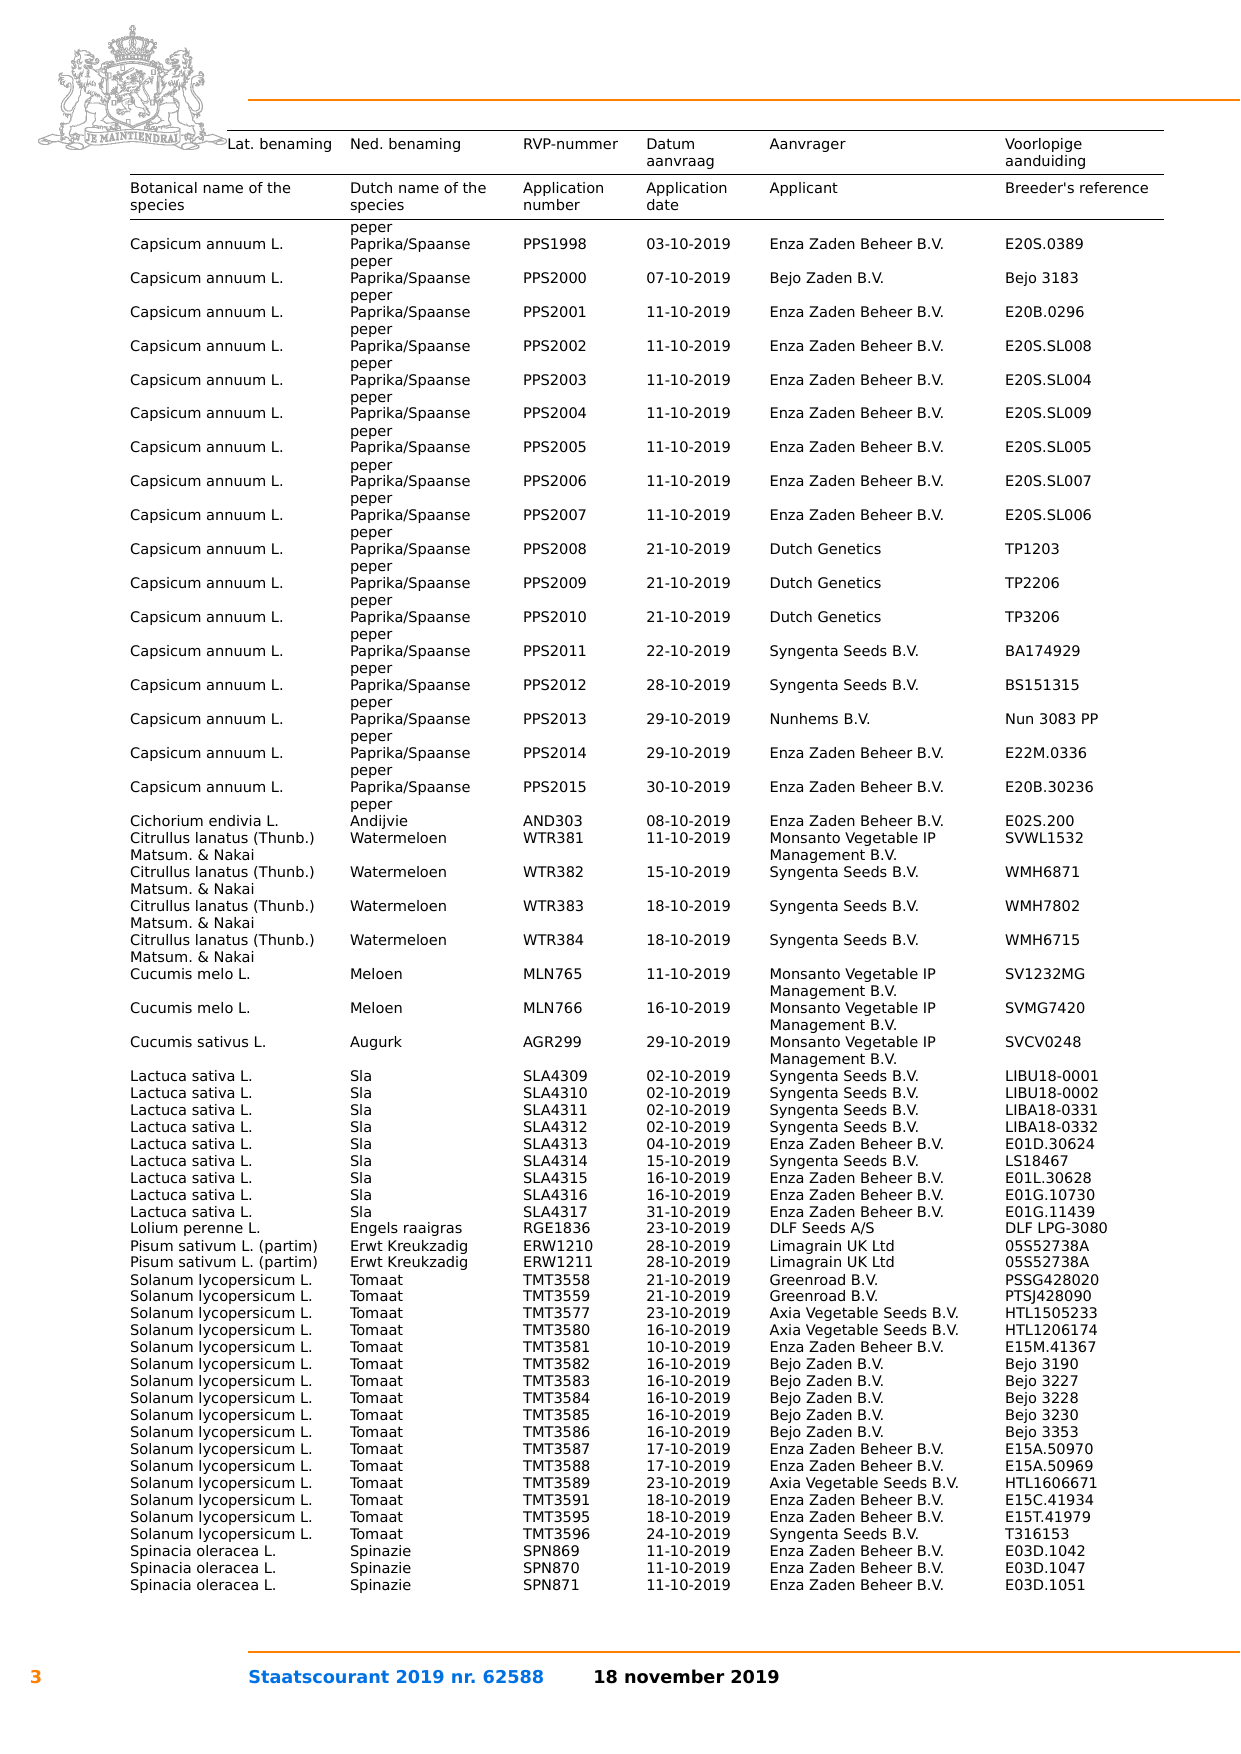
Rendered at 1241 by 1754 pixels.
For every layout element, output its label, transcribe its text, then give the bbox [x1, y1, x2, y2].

table_cell SLA4313 [517, 1136, 640, 1152]
table_cell Solanum lycopersicum L. [130, 1271, 344, 1288]
table_cell Sla [344, 1119, 517, 1136]
table_cell Limagrain UK Ltd [763, 1254, 999, 1271]
table_cell 11-10-2019 [640, 473, 763, 507]
table_cell Solanum lycopersicum L. [130, 1492, 344, 1509]
table_cell 10-10-2019 [640, 1339, 763, 1356]
table_cell 02-10-2019 [640, 1102, 763, 1118]
table_cell E01G.10730 [999, 1186, 1163, 1203]
table_cell PPS2015 [517, 779, 640, 813]
table_cell E02S.200 [999, 813, 1163, 830]
table_cell Tomaat [344, 1322, 517, 1339]
table_cell E03D.1047 [999, 1560, 1163, 1577]
table_cell Tomaat [344, 1271, 517, 1288]
table_cell Paprika/Spaanse peper [344, 643, 517, 677]
table_cell SPN869 [517, 1543, 640, 1560]
table_cell E22M.0336 [999, 745, 1163, 779]
table_cell PPS2001 [517, 304, 640, 337]
table_cell Lactuca sativa L. [130, 1170, 344, 1186]
table_cell 11-10-2019 [640, 1577, 763, 1594]
table_cell Tomaat [344, 1390, 517, 1407]
table_cell Sla [344, 1170, 517, 1186]
table_cell TMT3558 [517, 1271, 640, 1288]
table_cell Tomaat [344, 1458, 517, 1475]
table_cell Tomaat [344, 1339, 517, 1356]
table_cell TMT3580 [517, 1322, 640, 1339]
table_cell Engels raaigras [344, 1220, 517, 1237]
table_cell PPS2011 [517, 643, 640, 677]
table_cell Capsicum annuum L. [130, 270, 344, 303]
table_cell Solanum lycopersicum L. [130, 1288, 344, 1305]
table_cell Enza Zaden Beheer B.V. [763, 1204, 999, 1220]
table_cell Paprika/Spaanse peper [344, 439, 517, 473]
table_cell E20S.SL008 [999, 338, 1163, 371]
table_cell Paprika/Spaanse peper [344, 338, 517, 371]
table_cell 16-10-2019 [640, 1390, 763, 1407]
table_cell Lactuca sativa L. [130, 1085, 344, 1102]
table_cell Capsicum annuum L. [130, 541, 344, 575]
table_cell TMT3589 [517, 1475, 640, 1492]
table_cell BS151315 [999, 677, 1163, 711]
table_cell Lactuca sativa L. [130, 1186, 344, 1203]
table_cell Bejo Zaden B.V. [763, 1356, 999, 1373]
table_cell Solanum lycopersicum L. [130, 1458, 344, 1475]
table_cell 21-10-2019 [640, 1288, 763, 1305]
table_cell Bejo Zaden B.V. [763, 1390, 999, 1407]
table_cell 11-10-2019 [640, 507, 763, 541]
table_cell Paprika/Spaanse peper [344, 541, 517, 575]
table_cell Enza Zaden Beheer B.V. [763, 1509, 999, 1526]
picture [38, 25, 227, 150]
table_cell Watermeloen [344, 932, 517, 966]
table_cell TMT3583 [517, 1373, 640, 1390]
table_cell E01L.30628 [999, 1170, 1163, 1186]
table_cell Capsicum annuum L. [130, 338, 344, 371]
table_cell PPS2005 [517, 439, 640, 473]
table_cell Lactuca sativa L. [130, 1136, 344, 1152]
table_cell Paprika/Spaanse peper [344, 677, 517, 711]
table_cell Tomaat [344, 1407, 517, 1424]
table_cell PPS2007 [517, 507, 640, 541]
table_cell Bejo 3227 [999, 1373, 1163, 1390]
table_cell AGR299 [517, 1034, 640, 1068]
table_cell Paprika/Spaanse peper [344, 779, 517, 813]
table_cell Watermeloen [344, 864, 517, 898]
table_cell TMT3587 [517, 1441, 640, 1458]
table_cell E01G.11439 [999, 1204, 1163, 1220]
table_cell PPS2008 [517, 541, 640, 575]
table_cell Lactuca sativa L. [130, 1102, 344, 1118]
table_cell 21-10-2019 [640, 575, 763, 609]
table_cell 11-10-2019 [640, 304, 763, 337]
table_cell SVCV0248 [999, 1034, 1163, 1068]
table_cell Citrullus lanatus (Thunb.) Matsum. & Nakai [130, 830, 344, 864]
table_cell LIBU18-0001 [999, 1068, 1163, 1084]
table_cell Cucumis melo L. [130, 1000, 344, 1034]
table_cell 15-10-2019 [640, 864, 763, 898]
table_cell SPN870 [517, 1560, 640, 1577]
table_cell 21-10-2019 [640, 609, 763, 643]
table_cell Capsicum annuum L. [130, 405, 344, 439]
table_cell Syngenta Seeds B.V. [763, 1102, 999, 1118]
table_cell Andijvie [344, 813, 517, 830]
table_cell Greenroad B.V. [763, 1288, 999, 1305]
table_cell SLA4315 [517, 1170, 640, 1186]
table_cell Solanum lycopersicum L. [130, 1475, 344, 1492]
table_cell SPN871 [517, 1577, 640, 1594]
table_cell 30-10-2019 [640, 779, 763, 813]
table_cell Cucumis melo L. [130, 966, 344, 1000]
table_header Ned. benaming [344, 131, 517, 174]
table_cell DLF Seeds A/S [763, 1220, 999, 1237]
table_header Voorlopige aanduiding [999, 131, 1163, 174]
table_cell Paprika/Spaanse peper [344, 711, 517, 745]
table_cell Watermeloen [344, 830, 517, 864]
table_cell Paprika/Spaanse peper [344, 270, 517, 303]
table_header Datum aanvraag [640, 131, 763, 174]
table_cell 16-10-2019 [640, 1000, 763, 1034]
table_cell Enza Zaden Beheer B.V. [763, 371, 999, 405]
table_cell SLA4312 [517, 1119, 640, 1136]
table_cell Bejo Zaden B.V. [763, 1424, 999, 1441]
table_cell E20S.SL005 [999, 439, 1163, 473]
table_cell Capsicum annuum L. [130, 643, 344, 677]
table_cell Bejo 3353 [999, 1424, 1163, 1441]
table_cell Applicant [763, 175, 999, 219]
table_cell E03D.1042 [999, 1543, 1163, 1560]
table_cell Syngenta Seeds B.V. [763, 1068, 999, 1084]
table_cell Axia Vegetable Seeds B.V. [763, 1322, 999, 1339]
table_cell Lactuca sativa L. [130, 1068, 344, 1084]
table_cell 11-10-2019 [640, 1560, 763, 1577]
table_cell Enza Zaden Beheer B.V. [763, 405, 999, 439]
table_cell Tomaat [344, 1441, 517, 1458]
table_cell LIBU18-0002 [999, 1085, 1163, 1102]
table_cell Enza Zaden Beheer B.V. [763, 1339, 999, 1356]
table_cell Paprika/Spaanse peper [344, 236, 517, 269]
table_cell Enza Zaden Beheer B.V. [763, 1458, 999, 1475]
table_cell Solanum lycopersicum L. [130, 1526, 344, 1543]
table_cell PPS2012 [517, 677, 640, 711]
table_cell WTR382 [517, 864, 640, 898]
table_cell Citrullus lanatus (Thunb.) Matsum. & Nakai [130, 864, 344, 898]
table_cell 18-10-2019 [640, 932, 763, 966]
table_cell TMT3591 [517, 1492, 640, 1509]
table_cell MLN765 [517, 966, 640, 1000]
table_cell Enza Zaden Beheer B.V. [763, 304, 999, 337]
table_cell 02-10-2019 [640, 1068, 763, 1084]
table_cell 23-10-2019 [640, 1220, 763, 1237]
table_cell Lolium perenne L. [130, 1220, 344, 1237]
table_cell Lactuca sativa L. [130, 1119, 344, 1136]
table_cell 11-10-2019 [640, 338, 763, 371]
table_cell PPS1998 [517, 236, 640, 269]
table_cell LIBA18-0332 [999, 1119, 1163, 1136]
table_cell Enza Zaden Beheer B.V. [763, 236, 999, 269]
table_cell Capsicum annuum L. [130, 677, 344, 711]
table_cell E20B.30236 [999, 779, 1163, 813]
table_cell 28-10-2019 [640, 1254, 763, 1271]
table_cell Erwt Kreukzadig [344, 1254, 517, 1271]
table_cell Capsicum annuum L. [130, 609, 344, 643]
table_cell Capsicum annuum L. [130, 473, 344, 507]
table_cell Monsanto Vegetable IP Management B.V. [763, 830, 999, 864]
table_cell Axia Vegetable Seeds B.V. [763, 1305, 999, 1322]
table_cell Bejo Zaden B.V. [763, 270, 999, 303]
table_cell Breeder's reference [999, 175, 1163, 219]
table_cell Enza Zaden Beheer B.V. [763, 1492, 999, 1509]
table_cell 24-10-2019 [640, 1526, 763, 1543]
table_cell PPS2002 [517, 338, 640, 371]
table_cell TMT3584 [517, 1390, 640, 1407]
table_cell Paprika/Spaanse peper [344, 304, 517, 337]
table_cell 11-10-2019 [640, 966, 763, 1000]
table_cell Capsicum annuum L. [130, 575, 344, 609]
table_cell Cucumis sativus L. [130, 1034, 344, 1068]
table_cell PPS2014 [517, 745, 640, 779]
table_cell Watermeloen [344, 898, 517, 932]
table_cell 11-10-2019 [640, 439, 763, 473]
table_cell Citrullus lanatus (Thunb.) Matsum. & Nakai [130, 932, 344, 966]
table_cell 18-10-2019 [640, 898, 763, 932]
table_cell 16-10-2019 [640, 1373, 763, 1390]
table_cell 21-10-2019 [640, 541, 763, 575]
table_cell Nunhems B.V. [763, 711, 999, 745]
table_cell E15T.41979 [999, 1509, 1163, 1526]
table_cell Syngenta Seeds B.V. [763, 864, 999, 898]
table_cell 29-10-2019 [640, 1034, 763, 1068]
table_cell SVWL1532 [999, 830, 1163, 864]
table_cell 18-10-2019 [640, 1492, 763, 1509]
table_cell Sla [344, 1102, 517, 1118]
table_cell Capsicum annuum L. [130, 371, 344, 405]
table_cell 29-10-2019 [640, 745, 763, 779]
table_cell E20B.0296 [999, 304, 1163, 337]
table_cell 23-10-2019 [640, 1475, 763, 1492]
table_cell TMT3581 [517, 1339, 640, 1356]
table_cell Solanum lycopersicum L. [130, 1390, 344, 1407]
table_cell 02-10-2019 [640, 1119, 763, 1136]
table_cell PPS2010 [517, 609, 640, 643]
table_cell E15M.41367 [999, 1339, 1163, 1356]
table_cell Spinazie [344, 1560, 517, 1577]
table_cell Syngenta Seeds B.V. [763, 1119, 999, 1136]
table_cell Paprika/Spaanse peper [344, 405, 517, 439]
table_cell Dutch Genetics [763, 609, 999, 643]
table_cell Syngenta Seeds B.V. [763, 898, 999, 932]
table_cell 16-10-2019 [640, 1186, 763, 1203]
table_cell Enza Zaden Beheer B.V. [763, 507, 999, 541]
table_cell Capsicum annuum L. [130, 711, 344, 745]
table_cell Paprika/Spaanse peper [344, 745, 517, 779]
table_cell 16-10-2019 [640, 1424, 763, 1441]
table_cell Enza Zaden Beheer B.V. [763, 1170, 999, 1186]
table_cell E20S.0389 [999, 236, 1163, 269]
table_cell 16-10-2019 [640, 1407, 763, 1424]
table_cell Enza Zaden Beheer B.V. [763, 1136, 999, 1152]
table_cell TMT3595 [517, 1509, 640, 1526]
table_cell Sla [344, 1204, 517, 1220]
table_cell 23-10-2019 [640, 1305, 763, 1322]
table_cell Spinazie [344, 1577, 517, 1594]
table_cell Lactuca sativa L. [130, 1204, 344, 1220]
table_cell Spinacia oleracea L. [130, 1560, 344, 1577]
table_cell Enza Zaden Beheer B.V. [763, 338, 999, 371]
table_cell 17-10-2019 [640, 1441, 763, 1458]
table_cell Paprika/Spaanse peper [344, 371, 517, 405]
table_cell Tomaat [344, 1305, 517, 1322]
table_cell 07-10-2019 [640, 270, 763, 303]
table_cell E20S.SL009 [999, 405, 1163, 439]
table_cell Paprika/Spaanse peper [344, 507, 517, 541]
table_cell TMT3586 [517, 1424, 640, 1441]
table_cell 08-10-2019 [640, 813, 763, 830]
table_cell 03-10-2019 [640, 236, 763, 269]
table_cell Paprika/Spaanse peper [344, 575, 517, 609]
table_cell Botanical name of the species [130, 175, 344, 219]
table_cell Greenroad B.V. [763, 1271, 999, 1288]
table_cell PPS2013 [517, 711, 640, 745]
table_cell TMT3585 [517, 1407, 640, 1424]
table_cell TMT3559 [517, 1288, 640, 1305]
table_cell 05S52738A [999, 1254, 1163, 1271]
table_cell E15C.41934 [999, 1492, 1163, 1509]
table_cell TP2206 [999, 575, 1163, 609]
table_cell E20S.SL006 [999, 507, 1163, 541]
table_cell HTL1206174 [999, 1322, 1163, 1339]
table_cell SV1232MG [999, 966, 1163, 1000]
table_cell Bejo Zaden B.V. [763, 1373, 999, 1390]
table_cell Tomaat [344, 1492, 517, 1509]
table_cell Monsanto Vegetable IP Management B.V. [763, 966, 999, 1000]
table_cell Enza Zaden Beheer B.V. [763, 1186, 999, 1203]
table_header Lat. benaming [130, 131, 344, 174]
table_cell Citrullus lanatus (Thunb.) Matsum. & Nakai [130, 898, 344, 932]
table_cell Capsicum annuum L. [130, 745, 344, 779]
table_cell Capsicum annuum L. [130, 507, 344, 541]
table_cell [999, 220, 1163, 236]
table_cell WTR384 [517, 932, 640, 966]
table_cell 16-10-2019 [640, 1322, 763, 1339]
table_cell Capsicum annuum L. [130, 439, 344, 473]
table_cell Sla [344, 1068, 517, 1084]
table_cell 31-10-2019 [640, 1204, 763, 1220]
table_cell MLN766 [517, 1000, 640, 1034]
table_cell Tomaat [344, 1356, 517, 1373]
table_cell Sla [344, 1186, 517, 1203]
table_cell 04-10-2019 [640, 1136, 763, 1152]
table_cell Spinacia oleracea L. [130, 1577, 344, 1594]
table_cell E15A.50970 [999, 1441, 1163, 1458]
table_cell ERW1211 [517, 1254, 640, 1271]
table_cell PSSG428020 [999, 1271, 1163, 1288]
table_cell Capsicum annuum L. [130, 236, 344, 269]
table_cell PPS2006 [517, 473, 640, 507]
table_cell Tomaat [344, 1424, 517, 1441]
table_cell Syngenta Seeds B.V. [763, 677, 999, 711]
table_cell Solanum lycopersicum L. [130, 1322, 344, 1339]
table_cell 15-10-2019 [640, 1153, 763, 1169]
table_cell Meloen [344, 1000, 517, 1034]
table_cell SLA4311 [517, 1102, 640, 1118]
table_cell Syngenta Seeds B.V. [763, 1526, 999, 1543]
table_cell Bejo 3183 [999, 270, 1163, 303]
table_cell Augurk [344, 1034, 517, 1068]
table_cell Paprika/Spaanse peper [344, 473, 517, 507]
table_cell Solanum lycopersicum L. [130, 1407, 344, 1424]
table_cell 29-10-2019 [640, 711, 763, 745]
table_cell Enza Zaden Beheer B.V. [763, 779, 999, 813]
table_cell WMH6715 [999, 932, 1163, 966]
table_cell Bejo 3190 [999, 1356, 1163, 1373]
table_cell PPS2004 [517, 405, 640, 439]
table_cell Monsanto Vegetable IP Management B.V. [763, 1000, 999, 1034]
table_cell Dutch name of the species [344, 175, 517, 219]
table_cell Erwt Kreukzadig [344, 1238, 517, 1254]
table_cell LIBA18-0331 [999, 1102, 1163, 1118]
table_cell PPS2003 [517, 371, 640, 405]
table_cell Dutch Genetics [763, 575, 999, 609]
table_cell Tomaat [344, 1526, 517, 1543]
table_cell 16-10-2019 [640, 1356, 763, 1373]
table_cell Bejo 3230 [999, 1407, 1163, 1424]
table_cell Pisum sativum L. (partim) [130, 1254, 344, 1271]
table_cell SVMG7420 [999, 1000, 1163, 1034]
table_cell AND303 [517, 813, 640, 830]
table_cell Cichorium endivia L. [130, 813, 344, 830]
table_cell Capsicum annuum L. [130, 779, 344, 813]
table_cell Bejo 3228 [999, 1390, 1163, 1407]
table_cell Syngenta Seeds B.V. [763, 1085, 999, 1102]
table_cell TMT3577 [517, 1305, 640, 1322]
table_cell SLA4317 [517, 1204, 640, 1220]
table_cell 02-10-2019 [640, 1085, 763, 1102]
table_cell Axia Vegetable Seeds B.V. [763, 1475, 999, 1492]
table_cell Solanum lycopersicum L. [130, 1305, 344, 1322]
table_cell 18-10-2019 [640, 1509, 763, 1526]
table_header RVP-nummer [517, 131, 640, 174]
table_cell SLA4316 [517, 1186, 640, 1203]
table_cell DLF LPG-3080 [999, 1220, 1163, 1237]
table_cell Enza Zaden Beheer B.V. [763, 1543, 999, 1560]
table_cell Syngenta Seeds B.V. [763, 643, 999, 677]
table_cell TMT3588 [517, 1458, 640, 1475]
table_cell TMT3596 [517, 1526, 640, 1543]
table_cell HTL1505233 [999, 1305, 1163, 1322]
table_cell 11-10-2019 [640, 405, 763, 439]
table_cell SLA4309 [517, 1068, 640, 1084]
table_cell 28-10-2019 [640, 677, 763, 711]
table_cell ERW1210 [517, 1238, 640, 1254]
table_cell Solanum lycopersicum L. [130, 1424, 344, 1441]
table_cell 05S52738A [999, 1238, 1163, 1254]
table_cell 21-10-2019 [640, 1271, 763, 1288]
table_cell Limagrain UK Ltd [763, 1238, 999, 1254]
table_cell Enza Zaden Beheer B.V. [763, 439, 999, 473]
table_cell 16-10-2019 [640, 1170, 763, 1186]
table_cell peper [344, 220, 517, 236]
table_cell Solanum lycopersicum L. [130, 1373, 344, 1390]
table_cell Application number [517, 175, 640, 219]
table_cell [130, 220, 344, 236]
table_cell HTL1606671 [999, 1475, 1163, 1492]
table_cell 11-10-2019 [640, 371, 763, 405]
table_cell Enza Zaden Beheer B.V. [763, 1560, 999, 1577]
table_cell 11-10-2019 [640, 1543, 763, 1560]
table_cell TMT3582 [517, 1356, 640, 1373]
table_cell PPS2009 [517, 575, 640, 609]
table_cell Syngenta Seeds B.V. [763, 1153, 999, 1169]
table_cell PTSJ428090 [999, 1288, 1163, 1305]
table_cell Lactuca sativa L. [130, 1153, 344, 1169]
table_cell BA174929 [999, 643, 1163, 677]
table_cell Enza Zaden Beheer B.V. [763, 473, 999, 507]
table_cell SLA4314 [517, 1153, 640, 1169]
table_cell Dutch Genetics [763, 541, 999, 575]
table_cell WTR383 [517, 898, 640, 932]
table_cell 17-10-2019 [640, 1458, 763, 1475]
table_cell WTR381 [517, 830, 640, 864]
table_cell Enza Zaden Beheer B.V. [763, 1441, 999, 1458]
table_cell 22-10-2019 [640, 643, 763, 677]
table_cell WMH6871 [999, 864, 1163, 898]
table_cell Pisum sativum L. (partim) [130, 1238, 344, 1254]
table_cell 11-10-2019 [640, 830, 763, 864]
table_cell Solanum lycopersicum L. [130, 1441, 344, 1458]
table_cell T316153 [999, 1526, 1163, 1543]
table_cell TP3206 [999, 609, 1163, 643]
table_cell E20S.SL004 [999, 371, 1163, 405]
table_cell Paprika/Spaanse peper [344, 609, 517, 643]
table_cell Nun 3083 PP [999, 711, 1163, 745]
table_cell Enza Zaden Beheer B.V. [763, 1577, 999, 1594]
table_cell Tomaat [344, 1475, 517, 1492]
table_cell RGE1836 [517, 1220, 640, 1237]
table_cell Spinazie [344, 1543, 517, 1560]
table_cell Enza Zaden Beheer B.V. [763, 813, 999, 830]
table_header Aanvrager [763, 131, 999, 174]
table_cell PPS2000 [517, 270, 640, 303]
table_cell WMH7802 [999, 898, 1163, 932]
table_cell E15A.50969 [999, 1458, 1163, 1475]
table_cell Solanum lycopersicum L. [130, 1339, 344, 1356]
table_cell [763, 220, 999, 236]
table_cell Meloen [344, 966, 517, 1000]
table_cell Tomaat [344, 1288, 517, 1305]
table_cell Bejo Zaden B.V. [763, 1407, 999, 1424]
table_cell Enza Zaden Beheer B.V. [763, 745, 999, 779]
table_cell E03D.1051 [999, 1577, 1163, 1594]
table_cell Monsanto Vegetable IP Management B.V. [763, 1034, 999, 1068]
table_cell Application date [640, 175, 763, 219]
table_cell Sla [344, 1136, 517, 1152]
table_cell Sla [344, 1085, 517, 1102]
table_cell Solanum lycopersicum L. [130, 1509, 344, 1526]
table_cell [640, 220, 763, 236]
table_cell Syngenta Seeds B.V. [763, 932, 999, 966]
table_cell SLA4310 [517, 1085, 640, 1102]
table_cell Capsicum annuum L. [130, 304, 344, 337]
table_cell LS18467 [999, 1153, 1163, 1169]
table_cell 28-10-2019 [640, 1238, 763, 1254]
table_cell TP1203 [999, 541, 1163, 575]
table_cell Sla [344, 1153, 517, 1169]
table_cell E01D.30624 [999, 1136, 1163, 1152]
table_cell Solanum lycopersicum L. [130, 1356, 344, 1373]
table_cell Spinacia oleracea L. [130, 1543, 344, 1560]
table_cell E20S.SL007 [999, 473, 1163, 507]
table_cell [517, 220, 640, 236]
table_cell Tomaat [344, 1509, 517, 1526]
table_cell Tomaat [344, 1373, 517, 1390]
